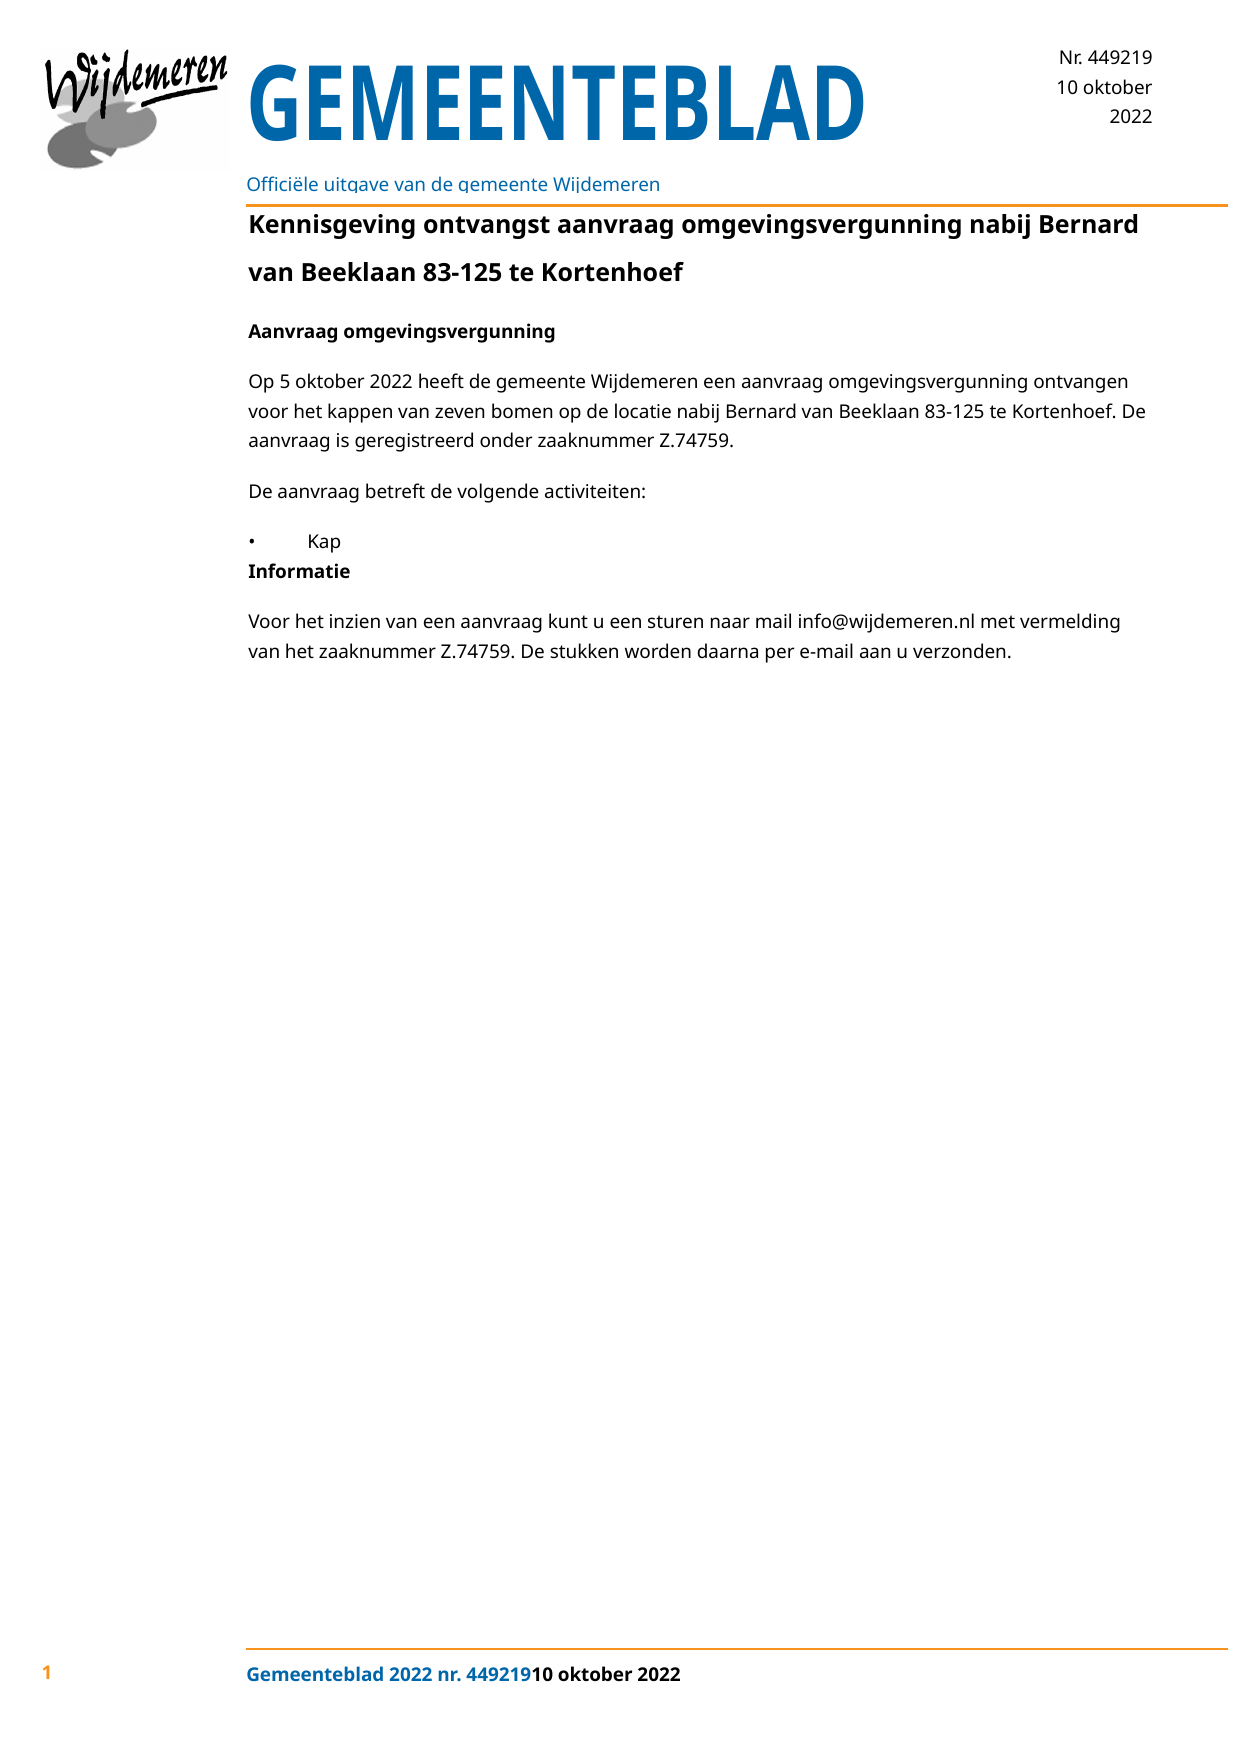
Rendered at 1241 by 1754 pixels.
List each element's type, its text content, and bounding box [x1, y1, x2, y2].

list Kap [248, 528, 1152, 554]
text Voor het inzien van een aanvraag kunt u een sturen naar mail info@wijdemeren.nl met vermelding van het zaaknummer Z.74759. De stukken worden daarna per e-mail aan u verzonden. [248, 608, 1152, 664]
text Aanvraag omgevingsvergunning [248, 318, 1152, 344]
text Op 5 oktober 2022 heeft de gemeente Wijdemeren een aanvraag omgevingsvergunning ontvangen voor het kappen van zeven bomen op de locatie nabij Bernard van Beeklaan 83-125 te Kortenhoef. De aanvraag is geregistreerd onder zaaknummer Z.74759. [248, 368, 1152, 453]
text Informatie [248, 558, 1152, 584]
text Kennisgeving ontvangst aanvraag omgevingsvergunning nabij Bernard van Beeklaan 83-125 te Kortenhoef [248, 207, 1152, 288]
text De aanvraag betreft de volgende activiteiten: [248, 478, 1152, 504]
picture [41, 47, 231, 172]
